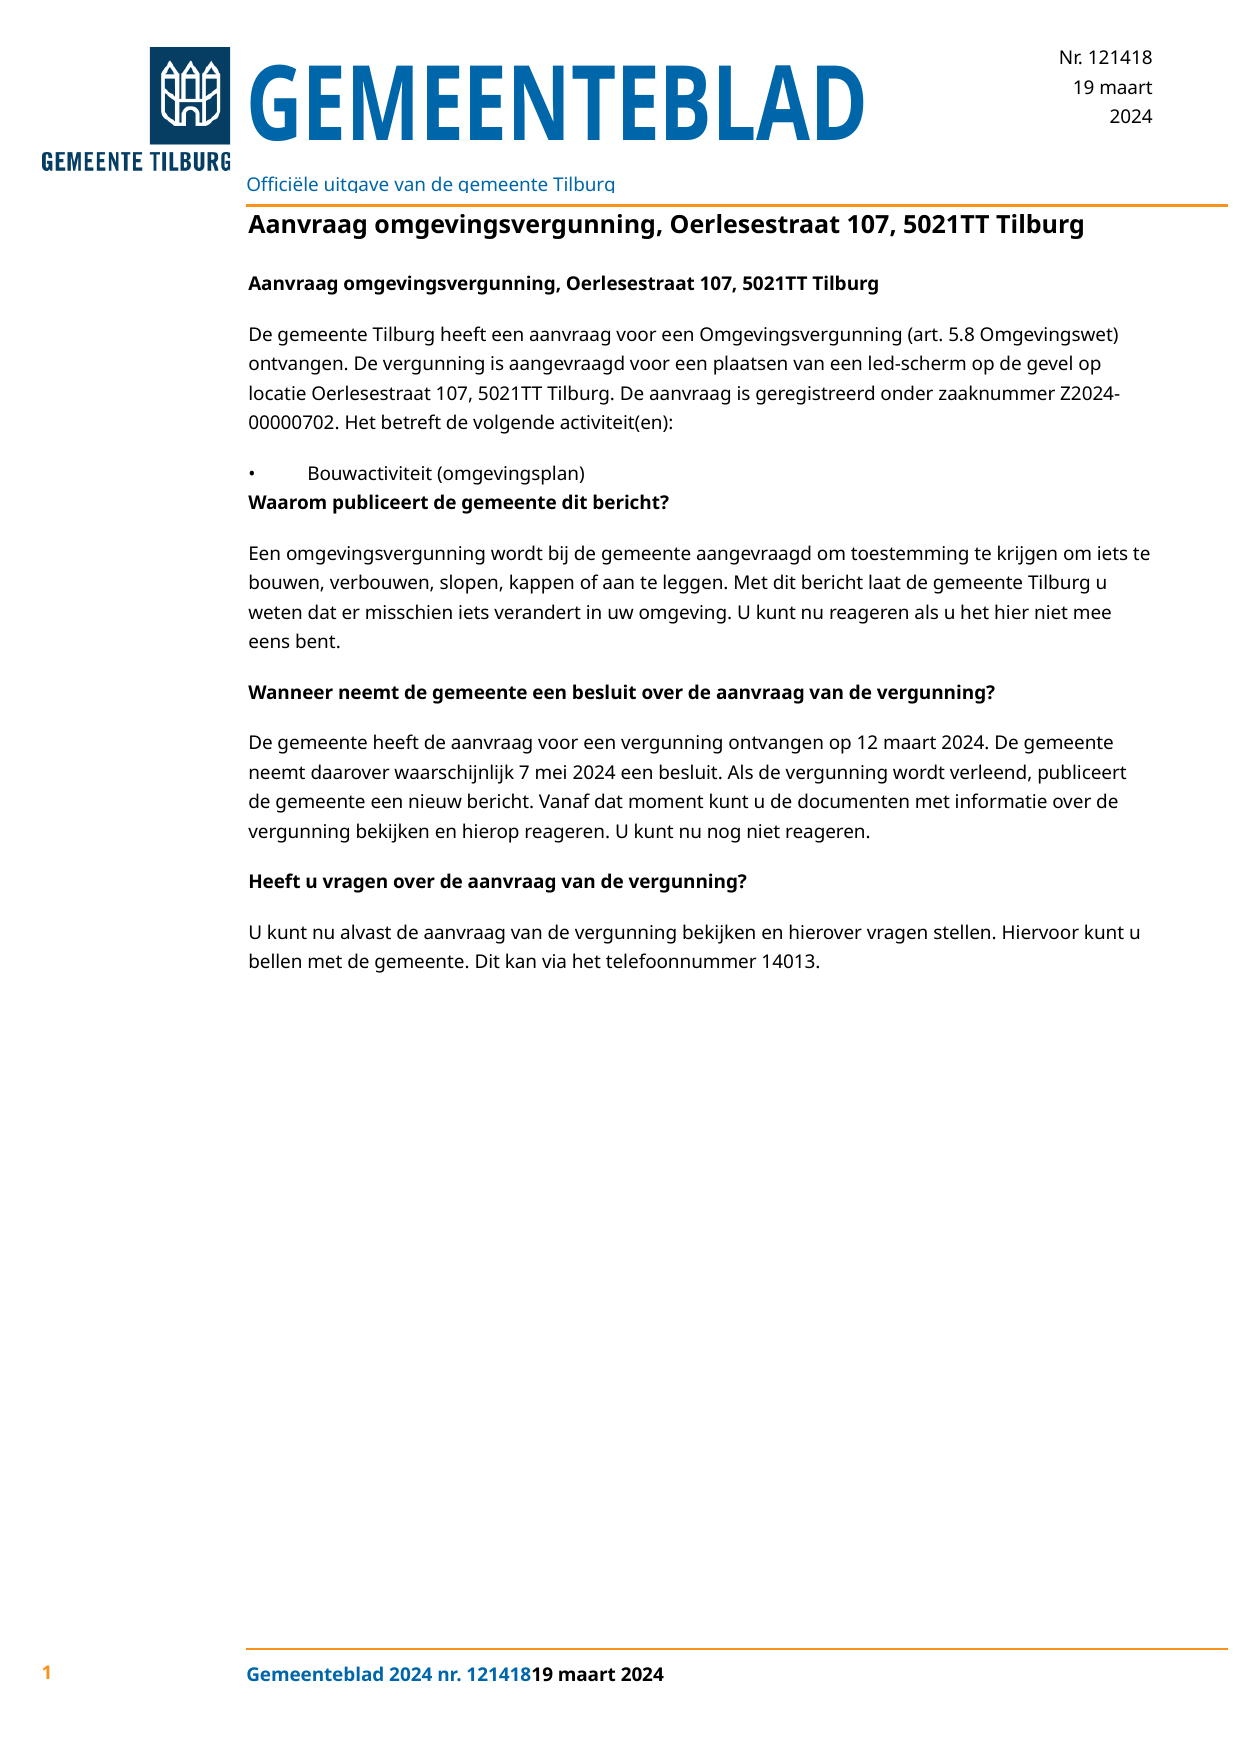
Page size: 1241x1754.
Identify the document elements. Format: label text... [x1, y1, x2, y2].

text Wanneer neemt de gemeente een besluit over de aanvraag van de vergunning? [248, 679, 1152, 705]
text De gemeente heeft de aanvraag voor een vergunning ontvangen op 12 maart 2024. De gemeente neemt daarover waarschijnlijk 7 mei 2024 een besluit. Als de vergunning wordt verleend, publiceert de gemeente een nieuw bericht. Vanaf dat moment kunt u de documenten met informatie over de vergunning bekijken en hierop reageren. U kunt nu nog niet reageren. [248, 729, 1152, 844]
text Aanvraag omgevingsvergunning, Oerlesestraat 107, 5021TT Tilburg [248, 270, 1152, 296]
text Aanvraag omgevingsvergunning, Oerlesestraat 107, 5021TT Tilburg [248, 207, 1152, 241]
text Heeft u vragen over de aanvraag van de vergunning? [248, 869, 1152, 894]
text Waarom publiceert de gemeente dit bericht? [248, 489, 1152, 515]
text De gemeente Tilburg heeft een aanvraag voor een Omgevingsvergunning (art. 5.8 Omgevingswet) ontvangen. De vergunning is aangevraagd voor een plaatsen van een led-scherm op de gevel op locatie Oerlesestraat 107, 5021TT Tilburg. De aanvraag is geregistreerd onder zaaknummer Z2024-00000702. Het betreft de volgende activiteit(en): [248, 321, 1152, 435]
list Bouwactiviteit (omgevingsplan) [248, 460, 1152, 486]
picture [41, 47, 231, 172]
text Een omgevingsvergunning wordt bij de gemeente aangevraagd om toestemming te krijgen om iets te bouwen, verbouwen, slopen, kappen of aan te leggen. Met dit bericht laat de gemeente Tilburg u weten dat er misschien iets verandert in uw omgeving. U kunt nu reageren als u het hier niet mee eens bent. [248, 540, 1152, 654]
text U kunt nu alvast de aanvraag van de vergunning bekijken en hierover vragen stellen. Hiervoor kunt u bellen met de gemeente. Dit kan via het telefoonnummer 14013. [248, 919, 1152, 974]
